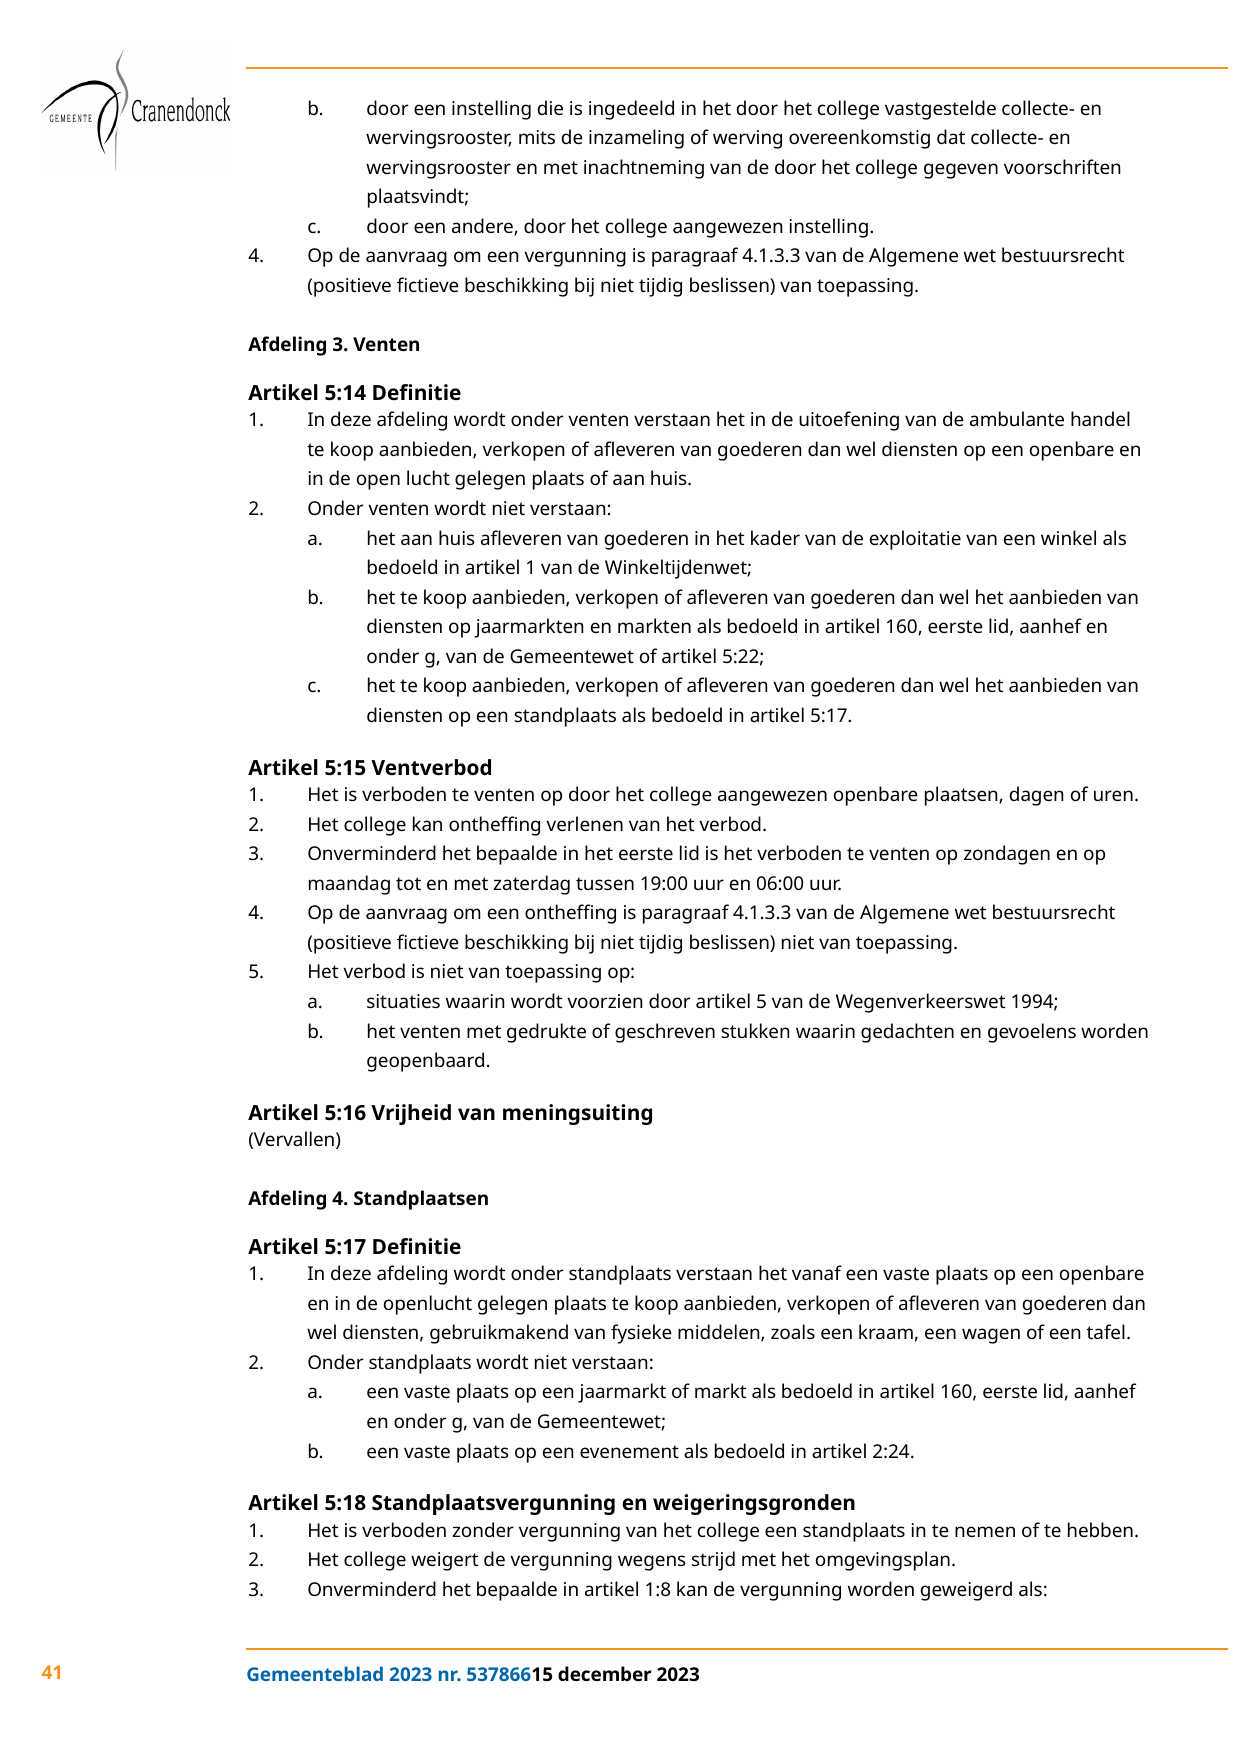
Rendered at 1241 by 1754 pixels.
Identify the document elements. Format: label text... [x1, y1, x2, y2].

list Het college weigert de vergunning wegens strijd met het omgevingsplan. [248, 1546, 1152, 1572]
list Onverminderd het bepaalde in het eerste lid is het verboden te venten op zondagen en op maandag tot en met zaterdag tussen 19:00 uur en 06:00 uur. [248, 840, 1152, 896]
text Afdeling 4. Standplaatsen [248, 1185, 1152, 1211]
picture [41, 47, 231, 172]
list Het is verboden te venten op door het college aangewezen openbare plaatsen, dagen of uren. [248, 781, 1152, 807]
list het te koop aanbieden, verkopen of afleveren van goederen dan wel het aanbieden van diensten op een standplaats als bedoeld in artikel 5:17. [307, 673, 1152, 728]
text Artikel 5:18 Standplaatsvergunning en weigeringsgronden [248, 1488, 1152, 1517]
list Onverminderd het bepaalde in artikel 1:8 kan de vergunning worden geweigerd als: [248, 1576, 1152, 1602]
list een vaste plaats op een evenement als bedoeld in artikel 2:24. [307, 1438, 1152, 1464]
text Artikel 5:14 Definitie [248, 378, 1152, 406]
list Het is verboden zonder vergunning van het college een standplaats in te nemen of te hebben. [248, 1517, 1152, 1542]
text (Vervallen) [248, 1126, 1152, 1152]
list Het college kan ontheffing verlenen van het verbod. [248, 811, 1152, 836]
list het aan huis afleveren van goederen in het kader van de exploitatie van een winkel als bedoeld in artikel 1 van de Winkeltijdenwet; [307, 525, 1152, 580]
list het te koop aanbieden, verkopen of afleveren van goederen dan wel het aanbieden van diensten op jaarmarkten en markten als bedoeld in artikel 160, eerste lid, aanhef en onder g, van de Gemeentewet of artikel 5:22; [307, 584, 1152, 669]
list situaties waarin wordt voorzien door artikel 5 van de Wegenverkeerswet 1994; [307, 988, 1152, 1014]
list Onder standplaats wordt niet verstaan: [248, 1349, 1152, 1375]
text Afdeling 3. Venten [248, 331, 1152, 357]
list het venten met gedrukte of geschreven stukken waarin gedachten en gevoelens worden geopenbaard. [307, 1018, 1152, 1073]
list door een andere, door het college aangewezen instelling. [307, 213, 1152, 239]
list Op de aanvraag om een ontheffing is paragraaf 4.1.3.3 van de Algemene wet bestuursrecht (positieve fictieve beschikking bij niet tijdig beslissen) niet van toepassing. [248, 899, 1152, 955]
list Het verbod is niet van toepassing op: [248, 959, 1152, 984]
list Onder venten wordt niet verstaan: [248, 495, 1152, 521]
list door een instelling die is ingedeeld in het door het college vastgestelde collecte- en wervingsrooster, mits de inzameling of werving overeenkomstig dat collecte- en wervingsrooster en met inachtneming van de door het college gegeven voorschriften plaatsvindt; [307, 95, 1152, 209]
text Artikel 5:16 Vrijheid van meningsuiting [248, 1098, 1152, 1126]
list een vaste plaats op een jaarmarkt of markt als bedoeld in artikel 160, eerste lid, aanhef en onder g, van de Gemeentewet; [307, 1379, 1152, 1434]
list In deze afdeling wordt onder venten verstaan het in de uitoefening van de ambulante handel te koop aanbieden, verkopen of afleveren van goederen dan wel diensten op een openbare en in de open lucht gelegen plaats of aan huis. [248, 406, 1152, 491]
text Artikel 5:15 Ventverbod [248, 753, 1152, 781]
list In deze afdeling wordt onder standplaats verstaan het vanaf een vaste plaats op een openbare en in de openlucht gelegen plaats te koop aanbieden, verkopen of afleveren van goederen dan wel diensten, gebruikmakend van fysieke middelen, zoals een kraam, een wagen of een tafel. [248, 1260, 1152, 1345]
list Op de aanvraag om een vergunning is paragraaf 4.1.3.3 van de Algemene wet bestuursrecht (positieve fictieve beschikking bij niet tijdig beslissen) van toepassing. [248, 243, 1152, 298]
text Artikel 5:17 Definitie [248, 1232, 1152, 1260]
